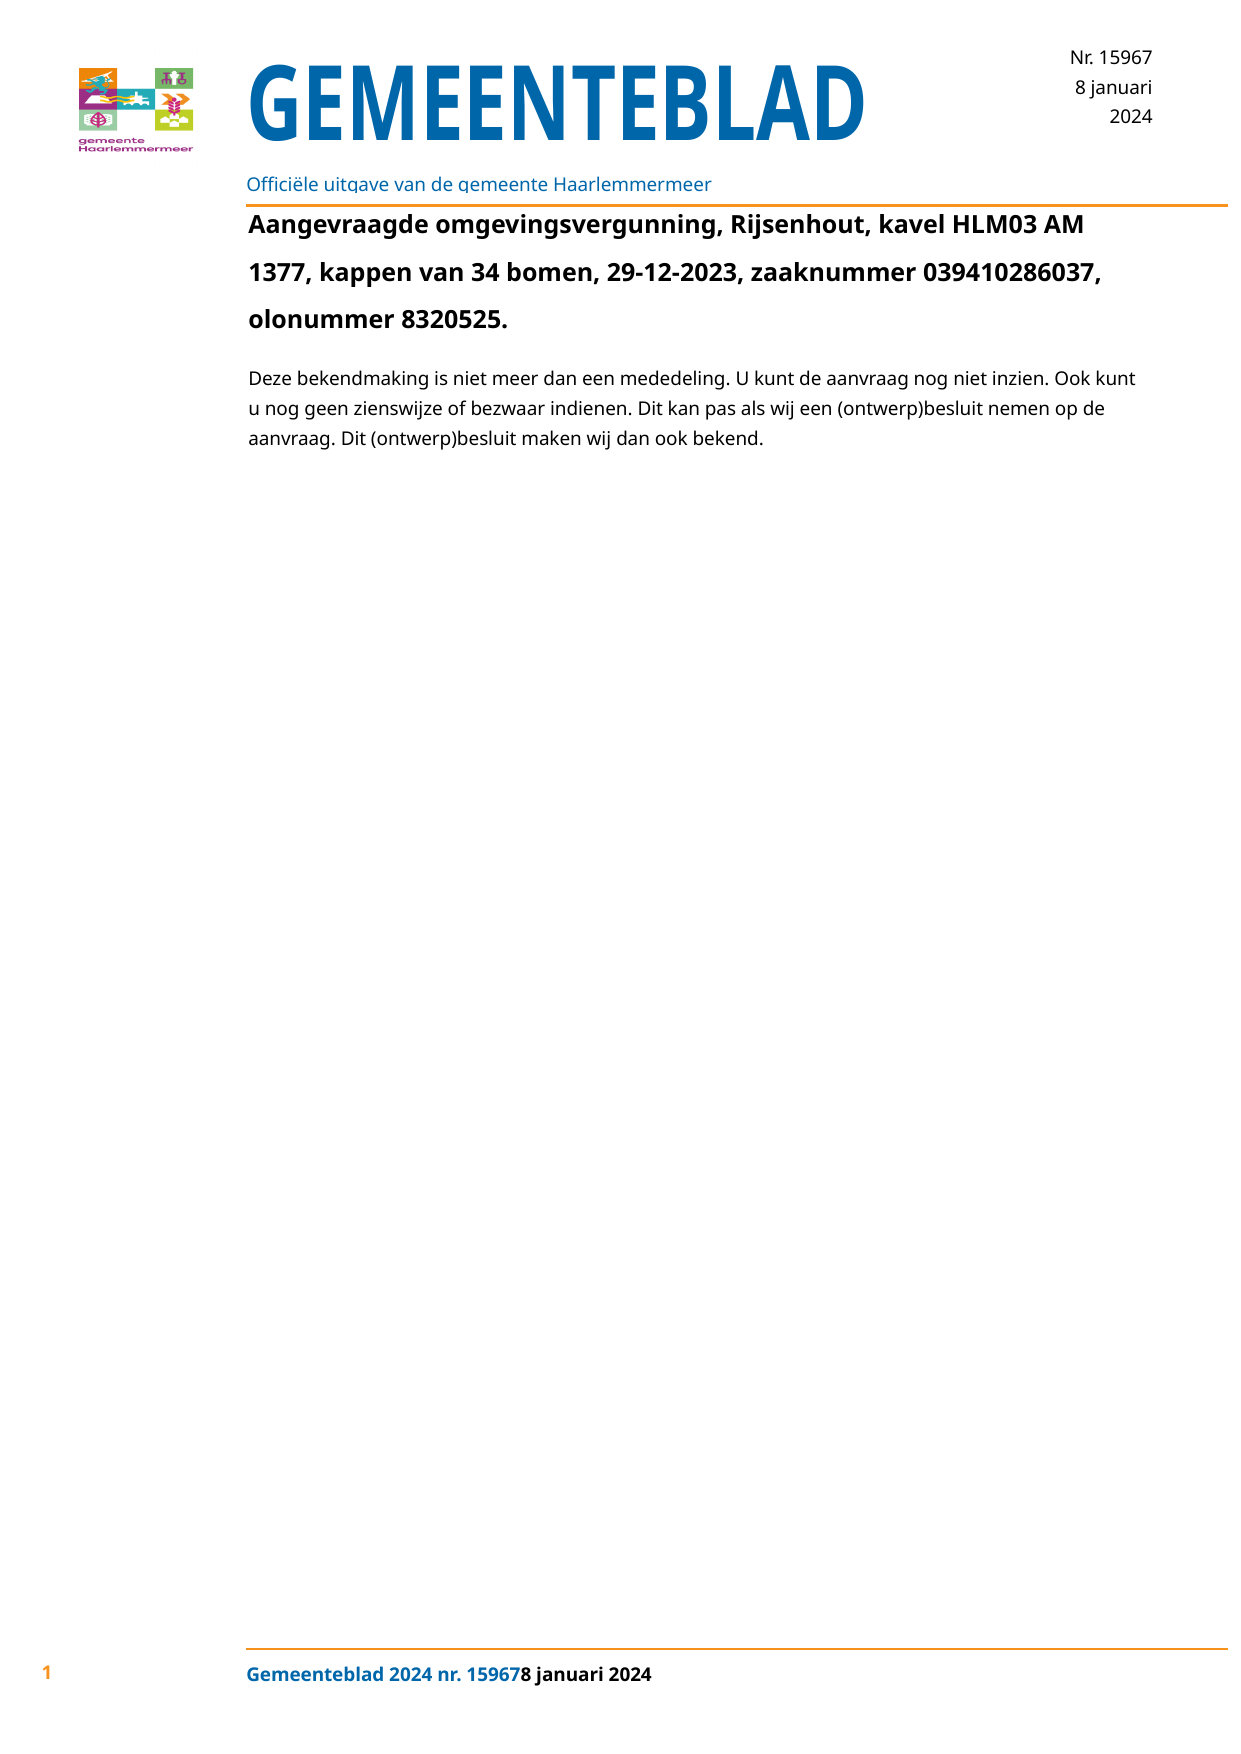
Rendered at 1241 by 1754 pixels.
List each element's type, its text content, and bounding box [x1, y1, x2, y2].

text Deze bekendmaking is niet meer dan een mededeling. U kunt de aanvraag nog niet inzien. Ook kunt u nog geen zienswijze of bezwaar indienen. Dit kan pas als wij een (ontwerp)besluit nemen op de aanvraag. Dit (ontwerp)besluit maken wij dan ook bekend. [248, 366, 1152, 450]
text Aangevraagde omgevingsvergunning, Rijsenhout, kavel HLM03 AM 1377, kappen van 34 bomen, 29-12-2023, zaaknummer 039410286037, olonummer 8320525. [248, 207, 1152, 336]
picture [41, 47, 231, 172]
